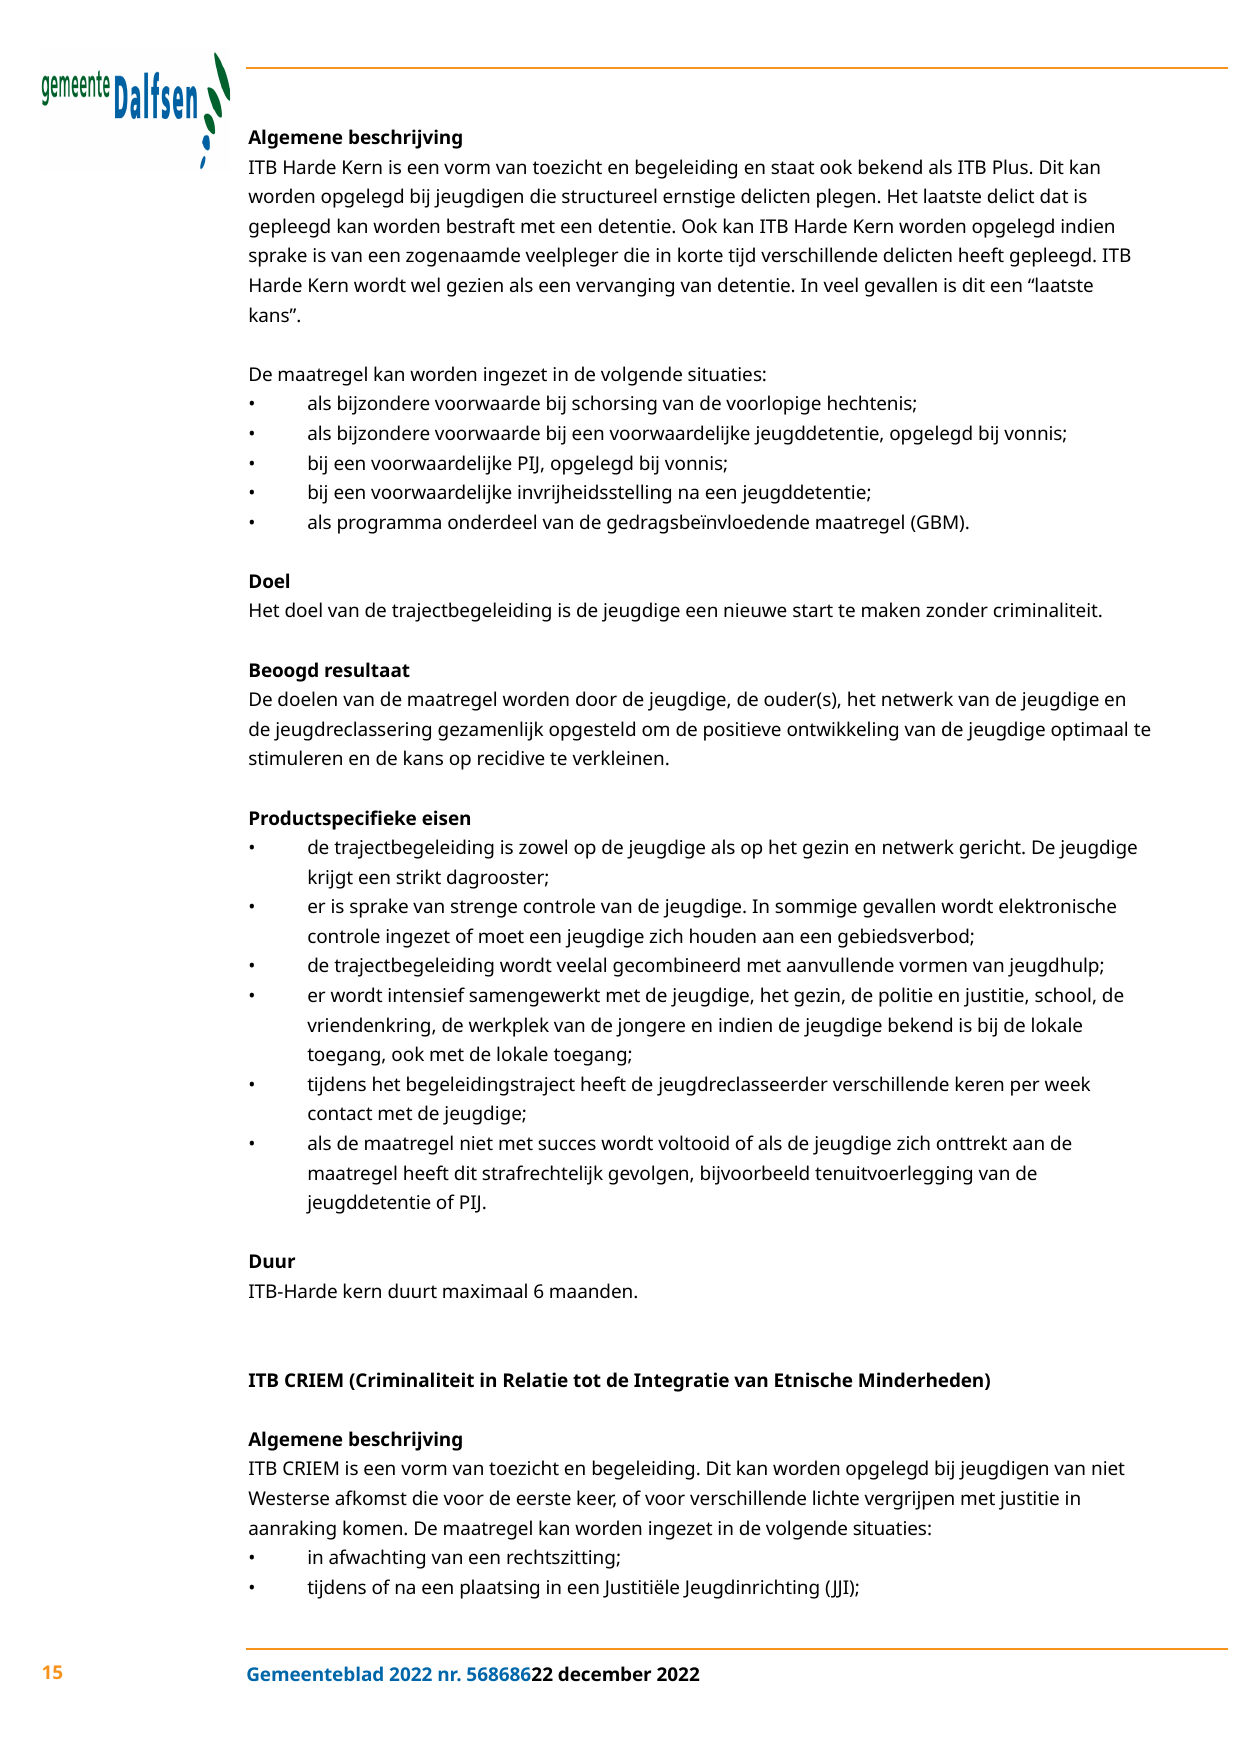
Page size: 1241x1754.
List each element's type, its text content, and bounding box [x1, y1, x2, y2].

text Algemene beschrijving [248, 1426, 1152, 1452]
text Productspecifieke eisen [248, 805, 1152, 831]
text Beoogd resultaat [248, 657, 1152, 683]
text Het doel van de trajectbegeleiding is de jeugdige een nieuwe start te maken zonder criminaliteit. [248, 598, 1152, 623]
list er is sprake van strenge controle van de jeugdige. In sommige gevallen wordt elektronische controle ingezet of moet een jeugdige zich houden aan een gebiedsverbod; [248, 893, 1152, 949]
list tijdens het begeleidingstraject heeft de jeugdreclasseerder verschillende keren per week contact met de jeugdige; [248, 1071, 1152, 1126]
text Algemene beschrijving [248, 124, 1152, 150]
text ITB Harde Kern is een vorm van toezicht en begeleiding en staat ook bekend als ITB Plus. Dit kan worden opgelegd bij jeugdigen die structureel ernstige delicten plegen. Het laatste delict dat is gepleegd kan worden bestraft met een detentie. Ook kan ITB Harde Kern worden opgelegd indien sprake is van een zogenaamde veelpleger die in korte tijd verschillende delicten heeft gepleegd. ITB Harde Kern wordt wel gezien als een vervanging van detentie. In veel gevallen is dit een “laatste kans”. [248, 154, 1152, 328]
text De maatregel kan worden ingezet in de volgende situaties: [248, 361, 1152, 387]
list er wordt intensief samengewerkt met de jeugdige, het gezin, de politie en justitie, school, de vriendenkring, de werkplek van de jongere en indien de jeugdige bekend is bij de lokale toegang, ook met de lokale toegang; [248, 982, 1152, 1067]
text Duur [248, 1248, 1152, 1274]
list bij een voorwaardelijke invrijheidsstelling na een jeugddetentie; [248, 479, 1152, 505]
text ITB CRIEM (Criminaliteit in Relatie tot de Integratie van Etnische Minderheden) [248, 1367, 1152, 1393]
list als de maatregel niet met succes wordt voltooid of als de jeugdige zich onttrekt aan de maatregel heeft dit strafrechtelijk gevolgen, bijvoorbeeld tenuitvoerlegging van de jeugddetentie of PIJ. [248, 1130, 1152, 1215]
text ITB-Harde kern duurt maximaal 6 maanden. [248, 1278, 1152, 1304]
list de trajectbegeleiding is zowel op de jeugdige als op het gezin en netwerk gericht. De jeugdige krijgt een strikt dagrooster; [248, 834, 1152, 890]
list als bijzondere voorwaarde bij een voorwaardelijke jeugddetentie, opgelegd bij vonnis; [248, 420, 1152, 446]
text De doelen van de maatregel worden door de jeugdige, de ouder(s), het netwerk van de jeugdige en de jeugdreclassering gezamenlijk opgesteld om de positieve ontwikkeling van de jeugdige optimaal te stimuleren en de kans op recidive te verkleinen. [248, 686, 1152, 771]
list de trajectbegeleiding wordt veelal gecombineerd met aanvullende vormen van jeugdhulp; [248, 953, 1152, 978]
list tijdens of na een plaatsing in een Justitiële Jeugdinrichting (JJI); [248, 1574, 1152, 1600]
list als bijzondere voorwaarde bij schorsing van de voorlopige hechtenis; [248, 391, 1152, 416]
text ITB CRIEM is een vorm van toezicht en begeleiding. Dit kan worden opgelegd bij jeugdigen van niet Westerse afkomst die voor de eerste keer, of voor verschillende lichte vergrijpen met justitie in aanraking komen. De maatregel kan worden ingezet in de volgende situaties: [248, 1456, 1152, 1541]
picture [41, 47, 231, 172]
list in afwachting van een rechtszitting; [248, 1544, 1152, 1570]
list bij een voorwaardelijke PIJ, opgelegd bij vonnis; [248, 450, 1152, 476]
list als programma onderdeel van de gedragsbeïnvloedende maatregel (GBM). [248, 509, 1152, 535]
text Doel [248, 568, 1152, 594]
